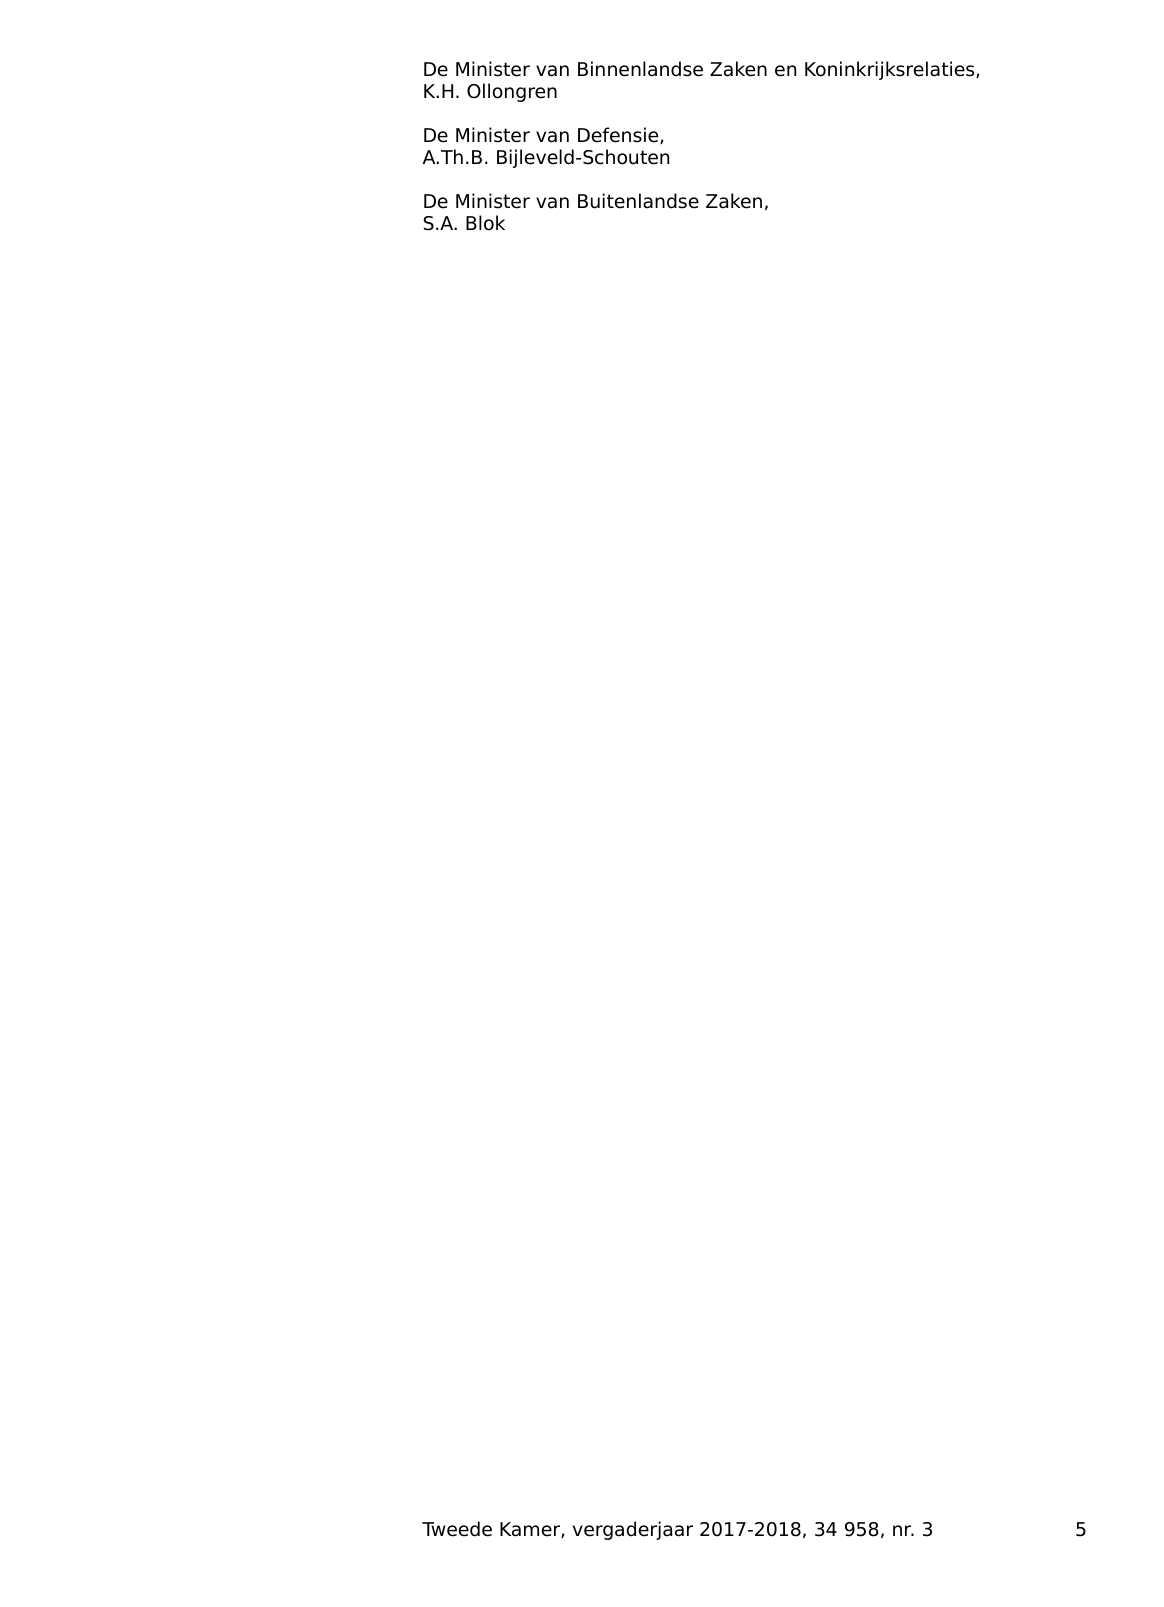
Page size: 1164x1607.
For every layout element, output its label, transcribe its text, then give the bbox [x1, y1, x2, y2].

text De Minister van Buitenlandse Zaken, S.A. Blok [422, 191, 1087, 235]
text De Minister van Binnenlandse Zaken en Koninkrijksrelaties, K.H. Ollongren [422, 59, 1087, 103]
text De Minister van Defensie, A.Th.B. Bijleveld-Schouten [422, 125, 1087, 169]
